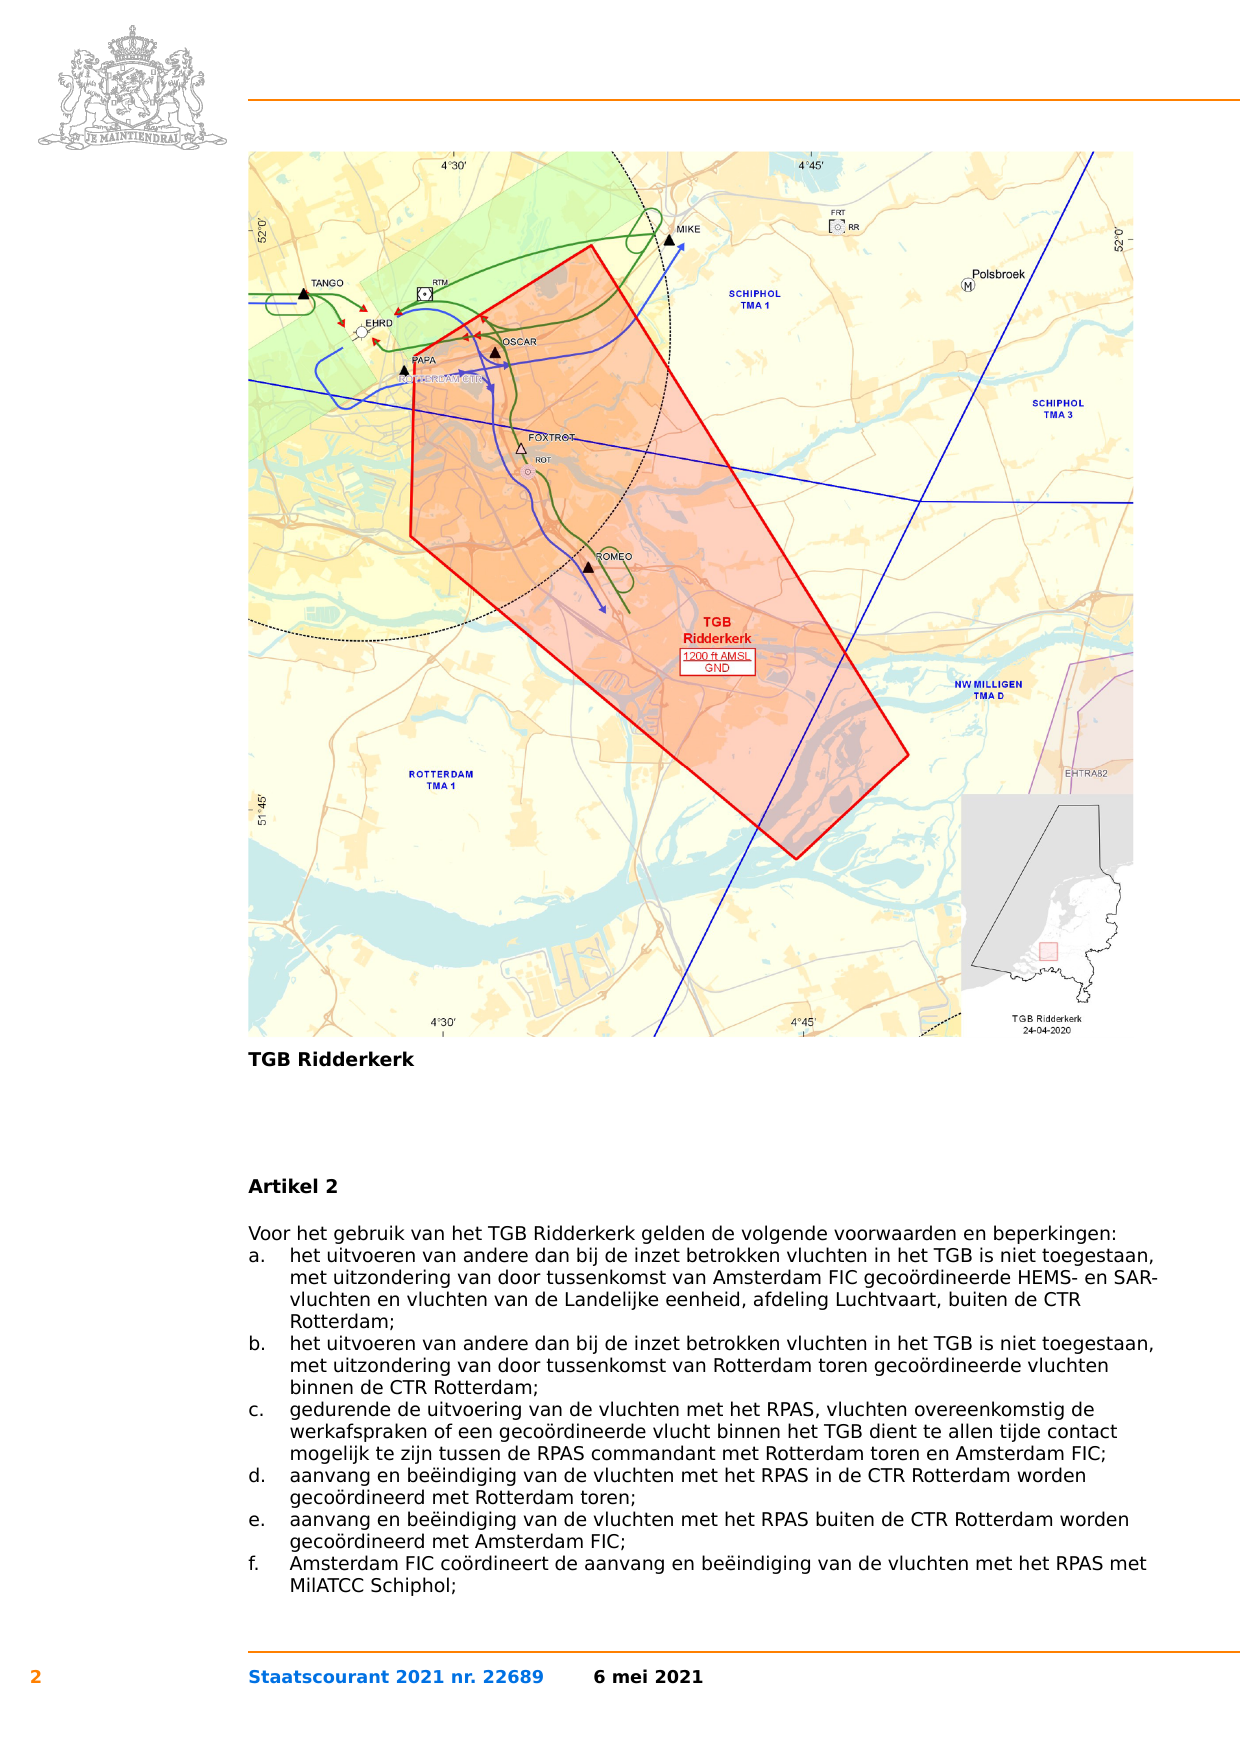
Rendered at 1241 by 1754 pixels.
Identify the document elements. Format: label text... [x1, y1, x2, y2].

picture [248, 151, 1134, 1038]
subtitle Artikel 2 [248, 1176, 1163, 1198]
text b. het uitvoeren van andere dan bij de inzet betrokken vluchten in het TGB is niet toegestaan, met uitzondering van door tussenkomst van Rotterdam toren gecoördineerde vluchten binnen de CTR Rotterdam; [248, 1333, 1163, 1399]
picture [38, 25, 227, 150]
text TGB Ridderkerk [248, 1049, 1134, 1071]
text c. gedurende de uitvoering van de vluchten met het RPAS, vluchten overeenkomstig de werkafspraken of een gecoördineerde vlucht binnen het TGB dient te allen tijde contact mogelijk te zijn tussen de RPAS commandant met Rotterdam toren en Amsterdam FIC; [248, 1399, 1163, 1465]
text d. aanvang en beëindiging van de vluchten met het RPAS in de CTR Rotterdam worden gecoördineerd met Rotterdam toren; [248, 1465, 1163, 1509]
text Voor het gebruik van het TGB Ridderkerk gelden de volgende voorwaarden en beperkingen: [248, 1223, 1163, 1245]
text f. Amsterdam FIC coördineert de aanvang en beëindiging van de vluchten met het RPAS met MilATCC Schiphol; [248, 1553, 1163, 1597]
text a. het uitvoeren van andere dan bij de inzet betrokken vluchten in het TGB is niet toegestaan, met uitzondering van door tussenkomst van Amsterdam FIC gecoördineerde HEMS- en SAR-vluchten en vluchten van de Landelijke eenheid, afdeling Luchtvaart, buiten de CTR Rotterdam; [248, 1245, 1163, 1333]
text e. aanvang en beëindiging van de vluchten met het RPAS buiten de CTR Rotterdam worden gecoördineerd met Amsterdam FIC; [248, 1509, 1163, 1553]
